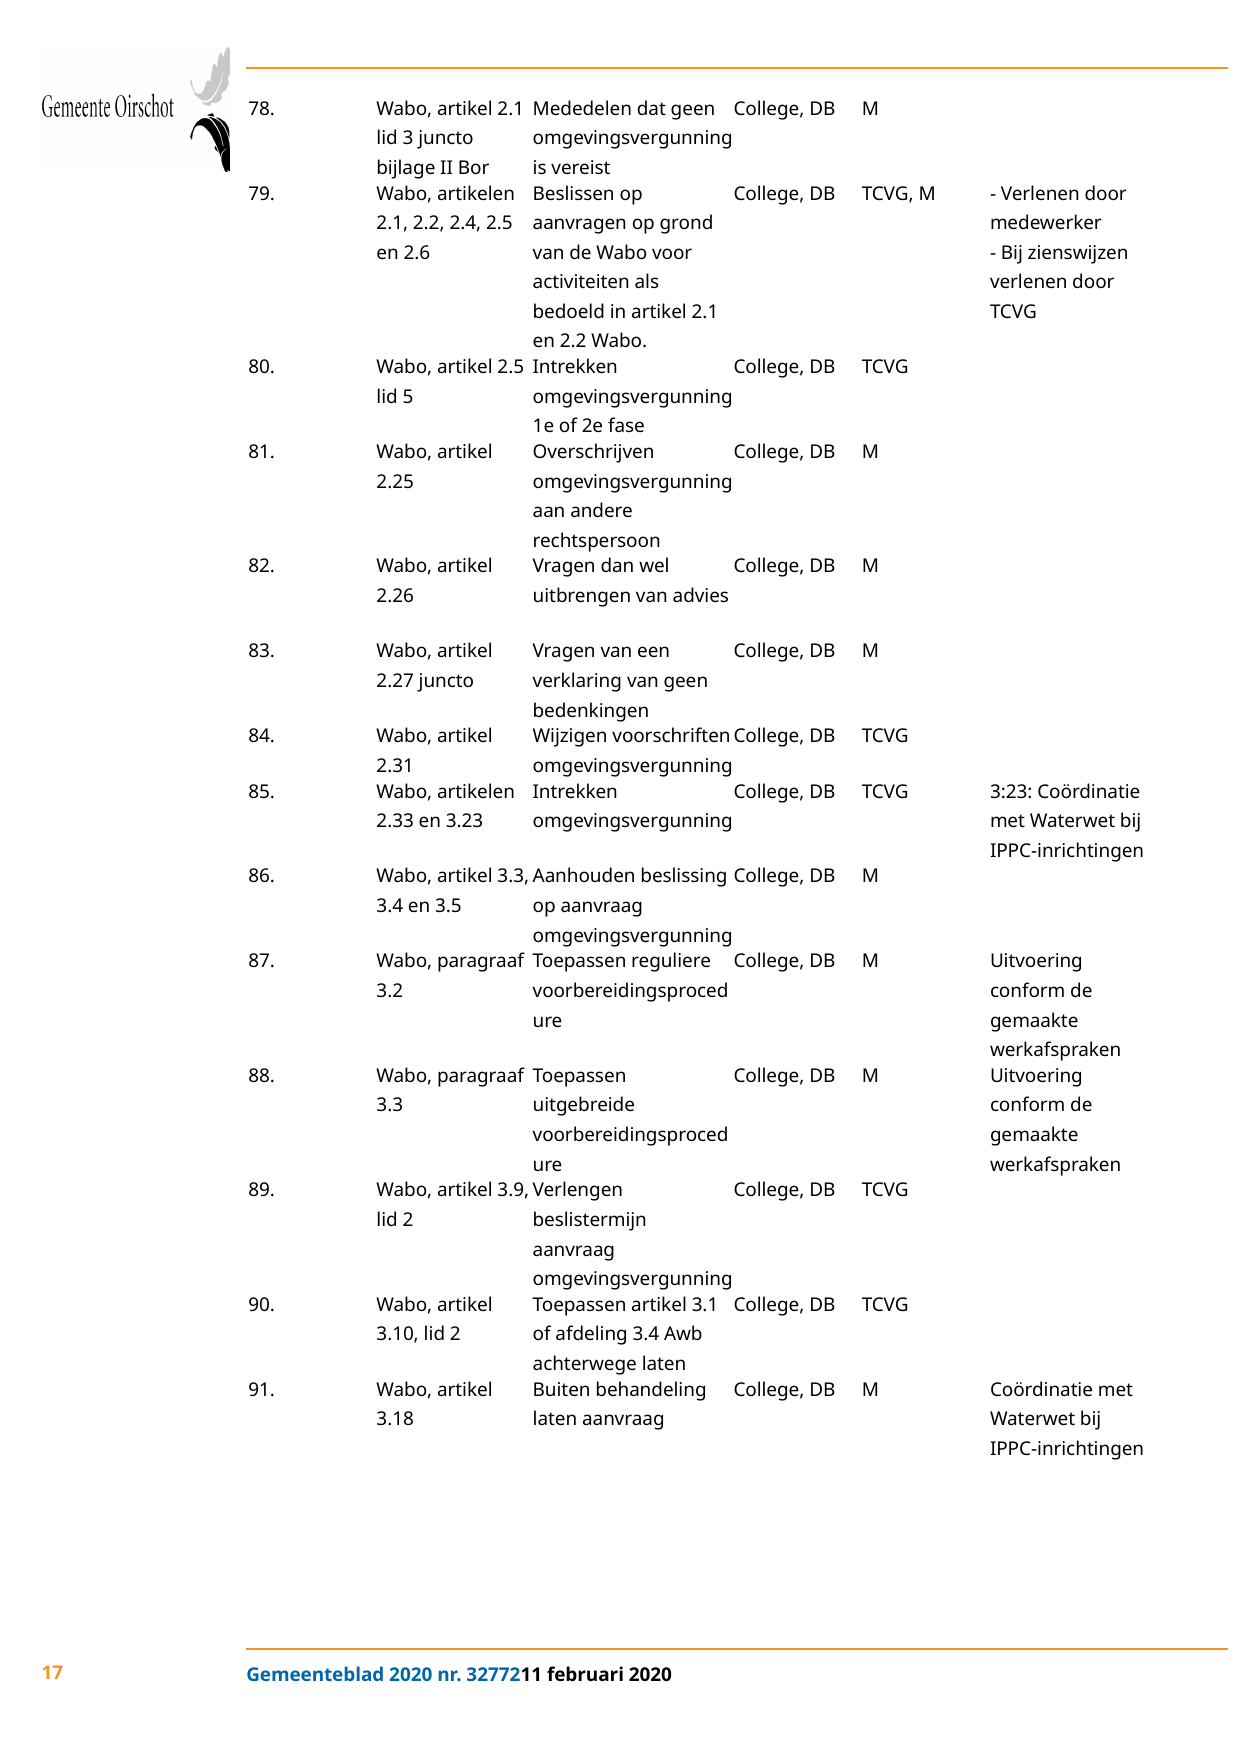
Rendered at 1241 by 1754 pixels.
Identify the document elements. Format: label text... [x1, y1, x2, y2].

table_cell College, DB [733, 778, 862, 863]
table_cell Uitvoering conform de gemaakte werkafspraken [990, 1062, 1152, 1177]
table_cell M [862, 948, 990, 1062]
table_cell 81. [248, 438, 376, 553]
table_cell TCVG, M [862, 180, 990, 353]
table_cell 79. [248, 180, 376, 353]
table_cell College, DB [733, 95, 862, 180]
table_cell Toepassen artikel 3.1 of afdeling 3.4 Awb achterwege laten [533, 1291, 733, 1376]
table_cell Wijzigen voorschriften omgevingsvergunning [533, 723, 733, 778]
table_cell M [862, 1062, 990, 1177]
table_cell [990, 638, 1152, 722]
table_cell Wabo, paragraaf 3.2 [376, 948, 532, 1062]
table_cell 90. [248, 1291, 376, 1376]
table_cell M [862, 553, 990, 638]
table_cell Wabo, artikel 2.5 lid 5 [376, 353, 532, 438]
table_cell Wabo, paragraaf 3.3 [376, 1062, 532, 1177]
table_cell 78. [248, 95, 376, 180]
table_cell [990, 863, 1152, 948]
table_cell 89. [248, 1177, 376, 1291]
table_cell 82. [248, 553, 376, 638]
table_cell M [862, 863, 990, 948]
table_cell College, DB [733, 553, 862, 638]
table_cell College, DB [733, 638, 862, 722]
picture [41, 47, 231, 172]
table_cell College, DB [733, 1291, 862, 1376]
table_cell [990, 723, 1152, 778]
table_cell Wabo, artikel 2.25 [376, 438, 532, 553]
table_cell 91. [248, 1376, 376, 1461]
table_cell College, DB [733, 353, 862, 438]
table_cell Wabo, artikelen 2.1, 2.2, 2.4, 2.5 en 2.6 [376, 180, 532, 353]
table_cell 88. [248, 1062, 376, 1177]
table_cell Vragen van een verklaring van geen bedenkingen [533, 638, 733, 722]
table_cell 86. [248, 863, 376, 948]
table_cell [990, 95, 1152, 180]
table_cell Wabo, artikel 2.27 juncto [376, 638, 532, 722]
table_cell M [862, 95, 990, 180]
table_cell [990, 1291, 1152, 1376]
table_cell Intrekken omgevingsvergunning 1e of 2e fase [533, 353, 733, 438]
table_cell College, DB [733, 948, 862, 1062]
table_cell [990, 553, 1152, 638]
table_cell Buiten behandeling laten aanvraag [533, 1376, 733, 1461]
table_cell Mededelen dat geen omgevingsvergunning is vereist [533, 95, 733, 180]
table_cell Wabo, artikel 3.18 [376, 1376, 532, 1461]
table_cell TCVG [862, 723, 990, 778]
table_cell Intrekken omgevingsvergunning [533, 778, 733, 863]
table_cell College, DB [733, 723, 862, 778]
table_cell M [862, 1376, 990, 1461]
table_cell Wabo, artikelen 2.33 en 3.23 [376, 778, 532, 863]
table_cell [990, 438, 1152, 553]
table_cell Toepassen reguliere voorbereidingsprocedure [533, 948, 733, 1062]
table_cell 87. [248, 948, 376, 1062]
table_cell Vragen dan wel uitbrengen van advies [533, 553, 733, 638]
table_cell Aanhouden beslissing op aanvraag omgevingsvergunning [533, 863, 733, 948]
table_cell Wabo, artikel 2.26 [376, 553, 532, 638]
table_cell M [862, 638, 990, 722]
table_cell College, DB [733, 438, 862, 553]
table_cell M [862, 438, 990, 553]
table_cell Overschrijven omgevingsvergunning aan andere rechtspersoon [533, 438, 733, 553]
table_cell TCVG [862, 1291, 990, 1376]
table_cell 80. [248, 353, 376, 438]
table_cell College, DB [733, 180, 862, 353]
table_cell Uitvoering conform de gemaakte werkafspraken [990, 948, 1152, 1062]
table_cell College, DB [733, 1177, 862, 1291]
table_cell 84. [248, 723, 376, 778]
table_cell TCVG [862, 353, 990, 438]
table_cell College, DB [733, 1376, 862, 1461]
table_cell 3:23: Coördinatie met Waterwet bij IPPC-inrichtingen [990, 778, 1152, 863]
table_cell - Verlenen door medewerker - Bij zienswijzen verlenen door TCVG [990, 180, 1152, 353]
table_cell TCVG [862, 778, 990, 863]
table_cell 85. [248, 778, 376, 863]
table_cell Toepassen uitgebreide voorbereidingsprocedure [533, 1062, 733, 1177]
table_cell Wabo, artikel 3.10, lid 2 [376, 1291, 532, 1376]
table_cell [990, 353, 1152, 438]
table_cell Beslissen op aanvragen op grond van de Wabo voor activiteiten als bedoeld in artikel 2.1 en 2.2 Wabo. [533, 180, 733, 353]
table_cell Wabo, artikel 2.31 [376, 723, 532, 778]
table_cell 83. [248, 638, 376, 722]
table_cell TCVG [862, 1177, 990, 1291]
table_cell College, DB [733, 863, 862, 948]
table_cell Wabo, artikel 2.1 lid 3 juncto bijlage II Bor [376, 95, 532, 180]
table_cell Coördinatie met Waterwet bij IPPC-inrichtingen [990, 1376, 1152, 1461]
table_cell Wabo, artikel 3.9, lid 2 [376, 1177, 532, 1291]
table_cell [990, 1177, 1152, 1291]
table_cell Verlengen beslistermijn aanvraag omgevingsvergunning [533, 1177, 733, 1291]
table_cell Wabo, artikel 3.3, 3.4 en 3.5 [376, 863, 532, 948]
table_cell College, DB [733, 1062, 862, 1177]
